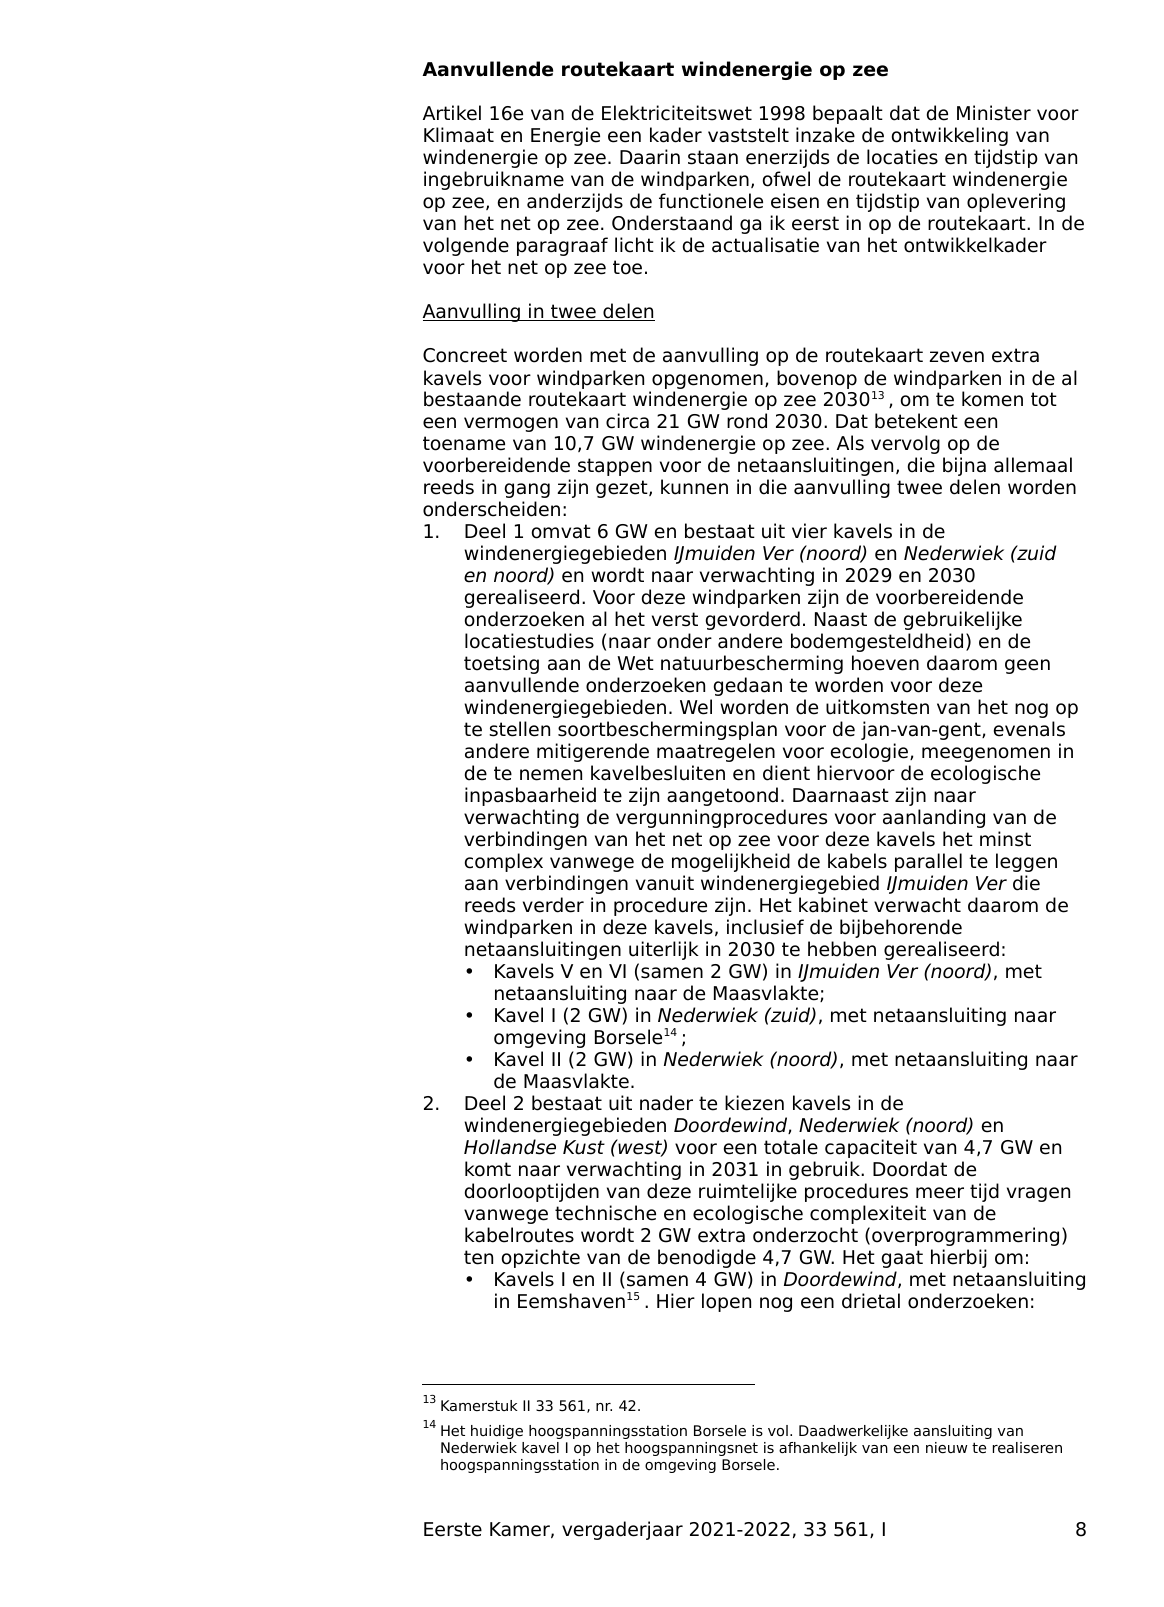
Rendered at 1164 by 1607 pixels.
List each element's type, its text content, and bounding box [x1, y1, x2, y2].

text • Kavel II (2 GW) in Nederwiek (noord), met netaansluiting naar de Maasvlakte. [464, 1049, 1087, 1093]
text 1. Deel 1 omvat 6 GW en bestaat uit vier kavels in de windenergiegebieden IJmuiden Ver (noord) en Nederwiek (zuid en noord) en wordt naar verwachting in 2029 en 2030 gerealiseerd. Voor deze windparken zijn de voorbereidende onderzoeken al het verst gevorderd. Naast de gebruikelijke locatiestudies (naar onder andere bodemgesteldheid) en de toetsing aan de Wet natuurbescherming hoeven daarom geen aanvullende onderzoeken gedaan te worden voor deze windenergiegebieden. Wel worden de uitkomsten van het nog op te stellen soortbeschermingsplan voor de jan-van-gent, evenals andere mitigerende maatregelen voor ecologie, meegenomen in de te nemen kavelbesluiten en dient hiervoor de ecologische inpasbaarheid te zijn aangetoond. Daarnaast zijn naar verwachting de vergunningprocedures voor aanlanding van de verbindingen van het net op zee voor deze kavels het minst complex vanwege de mogelijkheid de kabels parallel te leggen aan verbindingen vanuit windenergiegebied IJmuiden Ver die reeds verder in procedure zijn. Het kabinet verwacht daarom de windparken in deze kavels, inclusief de bijbehorende netaansluitingen uiterlijk in 2030 te hebben gerealiseerd: [422, 521, 1087, 961]
text • Kavels V en VI (samen 2 GW) in IJmuiden Ver (noord), met netaansluiting naar de Maasvlakte; [464, 961, 1087, 1005]
text • Kavel I (2 GW) in Nederwiek (zuid), met netaansluiting naar omgeving Borsele; [464, 1005, 1087, 1049]
subtitle Aanvulling in twee delen [422, 301, 1087, 323]
text Concreet worden met de aanvulling op de routekaart zeven extra kavels voor windparken opgenomen, bovenop de windparken in de al bestaande routekaart windenergie op zee 2030, om te komen tot een vermogen van circa 21 GW rond 2030. Dat betekent een toename van 10,7 GW windenergie op zee. Als vervolg op de voorbereidende stappen voor de netaansluitingen, die bijna allemaal reeds in gang zijn gezet, kunnen in die aanvulling twee delen worden onderscheiden: [422, 345, 1087, 521]
text • Kavels I en II (samen 4 GW) in Doordewind, met netaansluiting in Eemshaven. Hier lopen nog een drietal onderzoeken: [464, 1268, 1087, 1312]
text Kamerstuk II 33 561, nr. 42. [422, 1393, 1087, 1416]
text 2. Deel 2 bestaat uit nader te kiezen kavels in de windenergiegebieden Doordewind, Nederwiek (noord) en Hollandse Kust (west) voor een totale capaciteit van 4,7 GW en komt naar verwachting in 2031 in gebruik. Doordat de doorlooptijden van deze ruimtelijke procedures meer tijd vragen vanwege technische en ecologische complexiteit van de kabelroutes wordt 2 GW extra onderzocht (overprogrammering) ten opzichte van de benodigde 4,7 GW. Het gaat hierbij om: [422, 1093, 1087, 1268]
text Het huidige hoogspanningsstation Borsele is vol. Daadwerkelijke aansluiting van Nederwiek kavel I op het hoogspanningsnet is afhankelijk van een nieuw te realiseren hoogspanningsstation in de omgeving Borsele. [422, 1418, 1087, 1474]
subtitle Aanvullende routekaart windenergie op zee [422, 59, 1087, 81]
text Artikel 16e van de Elektriciteitswet 1998 bepaalt dat de Minister voor Klimaat en Energie een kader vaststelt inzake de ontwikkeling van windenergie op zee. Daarin staan enerzijds de locaties en tijdstip van ingebruikname van de windparken, ofwel de routekaart windenergie op zee, en anderzijds de functionele eisen en tijdstip van oplevering van het net op zee. Onderstaand ga ik eerst in op de routekaart. In de volgende paragraaf licht ik de actualisatie van het ontwikkelkader voor het net op zee toe. [422, 103, 1087, 279]
